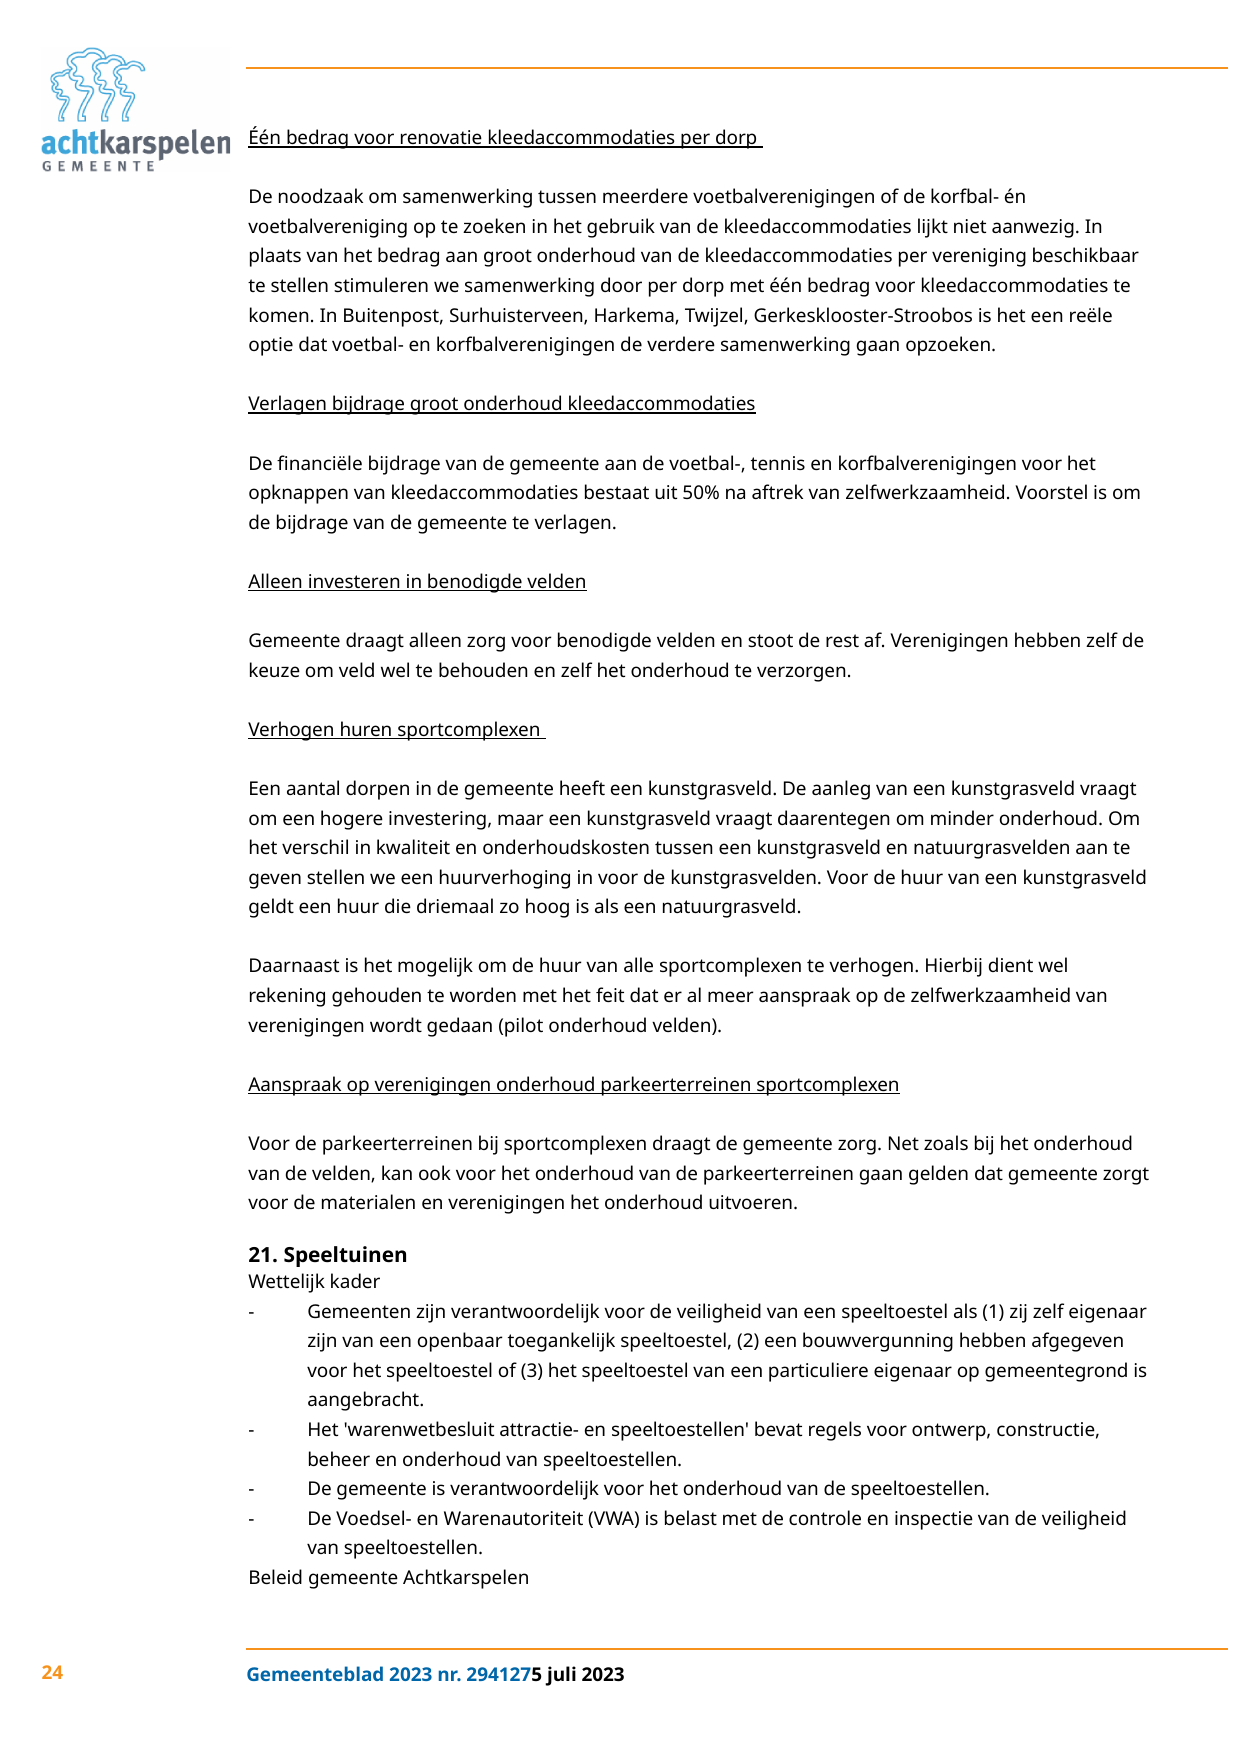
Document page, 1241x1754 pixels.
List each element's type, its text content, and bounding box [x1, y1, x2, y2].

text Gemeente draagt alleen zorg voor benodigde velden en stoot de rest af. Verenigingen hebben zelf de keuze om veld wel te behouden en zelf het onderhoud te verzorgen. [248, 627, 1152, 683]
text Alleen investeren in benodigde velden [248, 568, 1152, 594]
text Verhogen huren sportcomplexen [248, 716, 1152, 742]
text Aanspraak op verenigingen onderhoud parkeerterreinen sportcomplexen [248, 1071, 1152, 1097]
text Verlagen bijdrage groot onderhoud kleedaccommodaties [248, 391, 1152, 416]
list De gemeente is verantwoordelijk voor het onderhoud van de speeltoestellen. [248, 1475, 1152, 1501]
list Gemeenten zijn verantwoordelijk voor de veiligheid van een speeltoestel als (1) zij zelf eigenaar zijn van een openbaar toegankelijk speeltoestel, (2) een bouwvergunning hebben afgegeven voor het speeltoestel of (3) het speeltoestel van een particuliere eigenaar op gemeentegrond is aangebracht. [248, 1298, 1152, 1412]
text Daarnaast is het mogelijk om de huur van alle sportcomplexen te verhogen. Hierbij dient wel rekening gehouden te worden met het feit dat er al meer aanspraak op de zelfwerkzaamheid van verenigingen wordt gedaan (pilot onderhoud velden). [248, 953, 1152, 1038]
list De Voedsel- en Warenautoriteit (VWA) is belast met de controle en inspectie van de veiligheid van speeltoestellen. [248, 1505, 1152, 1560]
text De noodzaak om samenwerking tussen meerdere voetbalverenigingen of de korfbal- én voetbalvereniging op te zoeken in het gebruik van de kleedaccommodaties lijkt niet aanwezig. In plaats van het bedrag aan groot onderhoud van de kleedaccommodaties per vereniging beschikbaar te stellen stimuleren we samenwerking door per dorp met één bedrag voor kleedaccommodaties te komen. In Buitenpost, Surhuisterveen, Harkema, Twijzel, Gerkesklooster-Stroobos is het een reële optie dat voetbal- en korfbalverenigingen de verdere samenwerking gaan opzoeken. [248, 183, 1152, 357]
text Voor de parkeerterreinen bij sportcomplexen draagt de gemeente zorg. Net zoals bij het onderhoud van de velden, kan ook voor het onderhoud van de parkeerterreinen gaan gelden dat gemeente zorgt voor de materialen en verenigingen het onderhoud uitvoeren. [248, 1130, 1152, 1215]
text Één bedrag voor renovatie kleedaccommodaties per dorp [248, 124, 1152, 150]
picture [41, 47, 231, 172]
list Het 'warenwetbesluit attractie- en speeltoestellen' bevat regels voor ontwerp, constructie, beheer en onderhoud van speeltoestellen. [248, 1416, 1152, 1471]
text De financiële bijdrage van de gemeente aan de voetbal-, tennis en korfbalverenigingen voor het opknappen van kleedaccommodaties bestaat uit 50% na aftrek van zelfwerkzaamheid. Voorstel is om de bijdrage van de gemeente te verlagen. [248, 450, 1152, 535]
text Beleid gemeente Achtkarspelen [248, 1564, 1152, 1590]
text 21. Speeltuinen [248, 1240, 1152, 1268]
text Een aantal dorpen in de gemeente heeft een kunstgrasveld. De aanleg van een kunstgrasveld vraagt om een hogere investering, maar een kunstgrasveld vraagt daarentegen om minder onderhoud. Om het verschil in kwaliteit en onderhoudskosten tussen een kunstgrasveld en natuurgrasvelden aan te geven stellen we een huurverhoging in voor de kunstgrasvelden. Voor de huur van een kunstgrasveld geldt een huur die driemaal zo hoog is als een natuurgrasveld. [248, 775, 1152, 919]
text Wettelijk kader [248, 1268, 1152, 1294]
